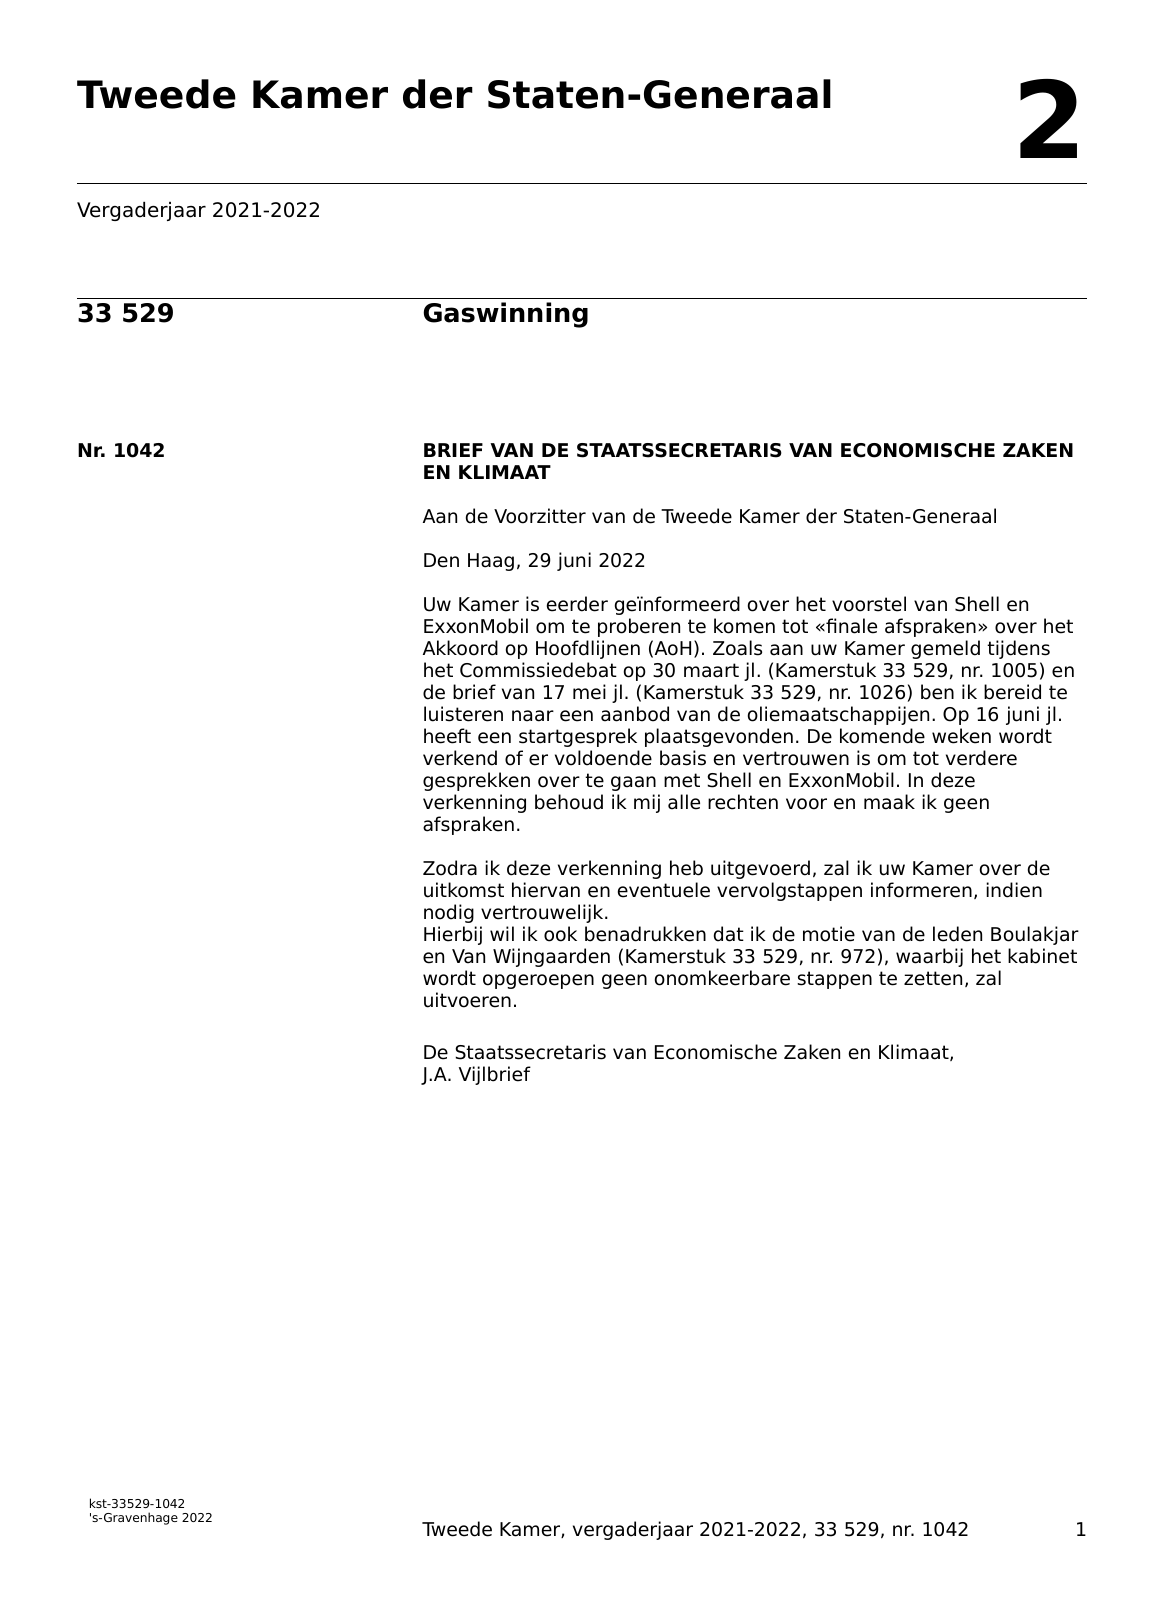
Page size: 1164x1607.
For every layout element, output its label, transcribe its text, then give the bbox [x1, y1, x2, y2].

text Hierbij wil ik ook benadrukken dat ik de motie van de leden Boulakjar en Van Wijngaarden (Kamerstuk 33 529, nr. 972), waarbij het kabinet wordt opgeroepen geen onomkeerbare stappen te zetten, zal uitvoeren. [422, 924, 1087, 1012]
subtitle Nr. 1042 BRIEF VAN DE STAATSSECRETARIS VAN ECONOMISCHE ZAKEN EN KLIMAAT [77, 440, 1087, 484]
text De Staatssecretaris van Economische Zaken en Klimaat, J.A. Vijlbrief [422, 1042, 1087, 1086]
table_header 2 [886, 59, 1087, 183]
table_cell Vergaderjaar 2021-2022 [77, 184, 1087, 298]
subtitle 33 529 Gaswinning [77, 299, 1087, 329]
text 's-Gravenhage 2022 [88, 1511, 323, 1525]
text Zodra ik deze verkenning heb uitgevoerd, zal ik uw Kamer over de uitkomst hiervan en eventuele vervolgstappen informeren, indien nodig vertrouwelijk. [422, 858, 1087, 924]
text Den Haag, 29 juni 2022 [422, 550, 1087, 572]
text kst-33529-1042 [88, 1497, 323, 1511]
table_header Tweede Kamer der Staten-Generaal [77, 59, 886, 183]
text Aan de Voorzitter van de Tweede Kamer der Staten-Generaal [422, 506, 1087, 528]
text Uw Kamer is eerder geïnformeerd over het voorstel van Shell en ExxonMobil om te proberen te komen tot «finale afspraken» over het Akkoord op Hoofdlijnen (AoH). Zoals aan uw Kamer gemeld tijdens het Commissiedebat op 30 maart jl. (Kamerstuk 33 529, nr. 1005) en de brief van 17 mei jl. (Kamerstuk 33 529, nr. 1026) ben ik bereid te luisteren naar een aanbod van de oliemaatschappijen. Op 16 juni jl. heeft een startgesprek plaatsgevonden. De komende weken wordt verkend of er voldoende basis en vertrouwen is om tot verdere gesprekken over te gaan met Shell en ExxonMobil. In deze verkenning behoud ik mij alle rechten voor en maak ik geen afspraken. [422, 594, 1087, 836]
